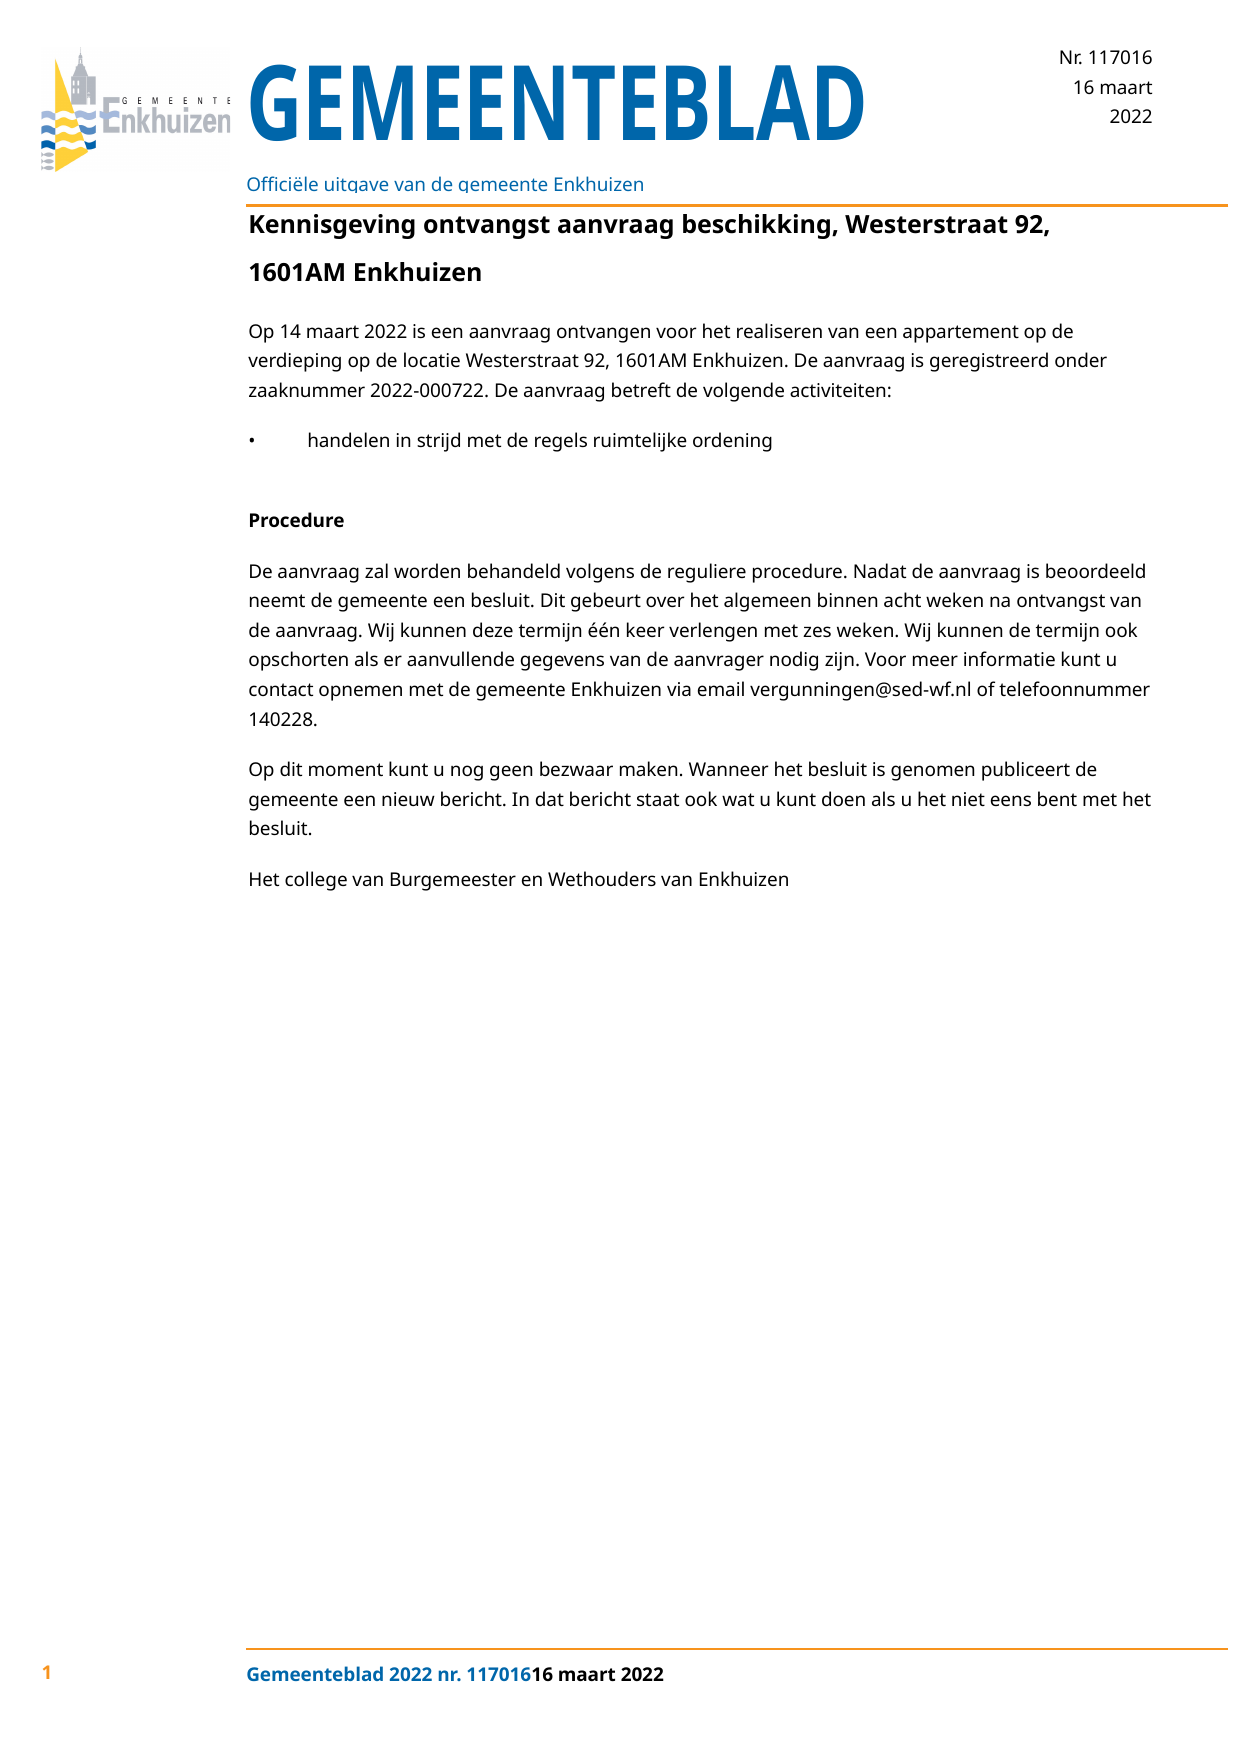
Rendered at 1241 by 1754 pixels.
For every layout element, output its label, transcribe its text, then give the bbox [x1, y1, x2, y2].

text Op dit moment kunt u nog geen bezwaar maken. Wanneer het besluit is genomen publiceert de gemeente een nieuw bericht. In dat bericht staat ook wat u kunt doen als u het niet eens bent met het besluit. [248, 756, 1152, 841]
text Het college van Burgemeester en Wethouders van Enkhuizen [248, 866, 1152, 892]
list handelen in strijd met de regels ruimtelijke ordening [248, 427, 1152, 453]
text Kennisgeving ontvangst aanvraag beschikking, Westerstraat 92, 1601AM Enkhuizen [248, 207, 1152, 288]
text Op 14 maart 2022 is een aanvraag ontvangen voor het realiseren van een appartement op de verdieping op de locatie Westerstraat 92, 1601AM Enkhuizen. De aanvraag is geregistreerd onder zaaknummer 2022-000722. De aanvraag betreft de volgende activiteiten: [248, 318, 1152, 403]
text De aanvraag zal worden behandeld volgens de reguliere procedure. Nadat de aanvraag is beoordeeld neemt de gemeente een besluit. Dit gebeurt over het algemeen binnen acht weken na ontvangst van de aanvraag. Wij kunnen deze termijn één keer verlengen met zes weken. Wij kunnen de termijn ook opschorten als er aanvullende gegevens van de aanvrager nodig zijn. Voor meer informatie kunt u contact opnemen met de gemeente Enkhuizen via email vergunningen@sed-wf.nl of telefoonnummer 140228. [248, 558, 1152, 732]
text Procedure [248, 507, 1152, 533]
picture [41, 47, 231, 172]
